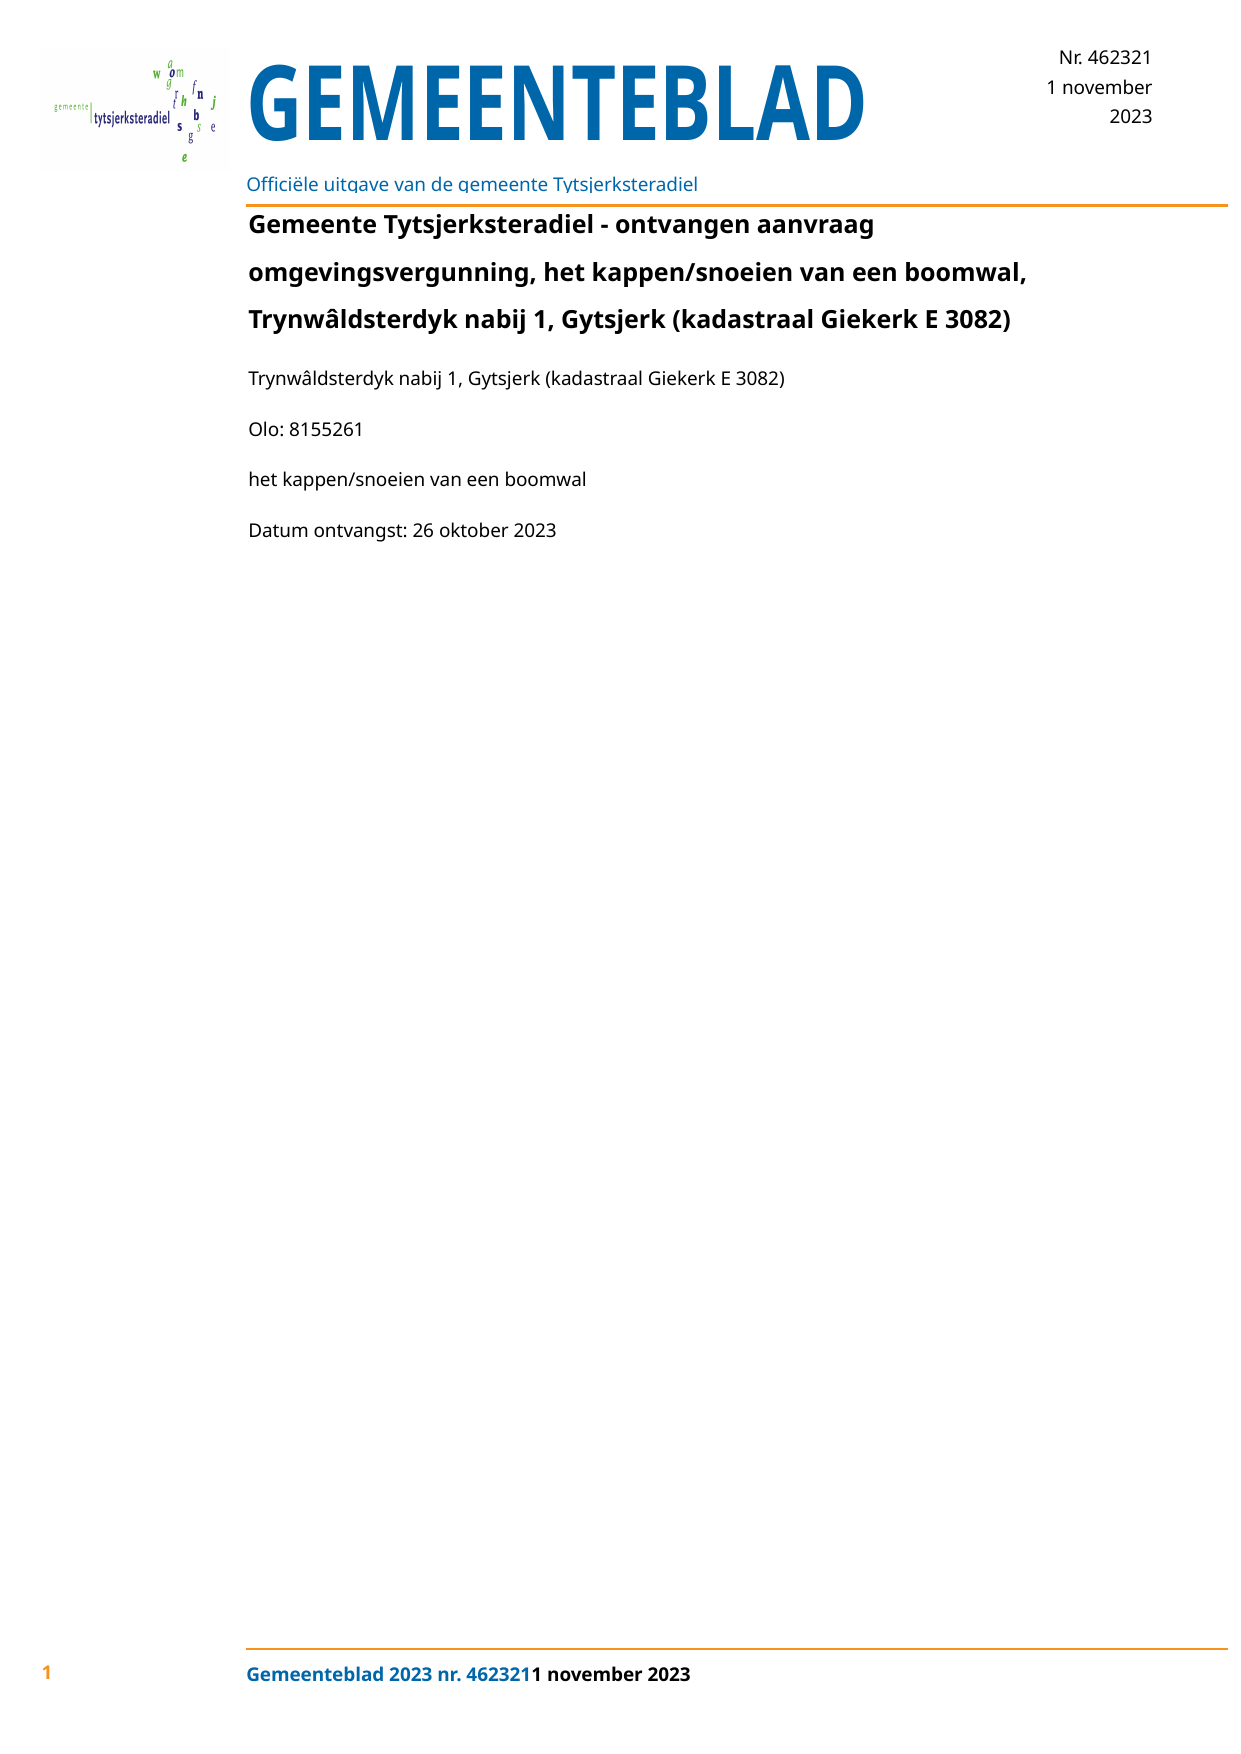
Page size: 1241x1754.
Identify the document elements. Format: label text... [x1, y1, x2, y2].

text Datum ontvangst: 26 oktober 2023 [248, 517, 1152, 542]
text Trynwâldsterdyk nabij 1, Gytsjerk (kadastraal Giekerk E 3082) [248, 366, 1152, 391]
text Gemeente Tytsjerksteradiel - ontvangen aanvraag omgevingsvergunning, het kappen/snoeien van een boomwal, Trynwâldsterdyk nabij 1, Gytsjerk (kadastraal Giekerk E 3082) [248, 207, 1152, 336]
picture [41, 47, 231, 172]
text Olo: 8155261 [248, 416, 1152, 442]
text het kappen/snoeien van een boomwal [248, 466, 1152, 492]
